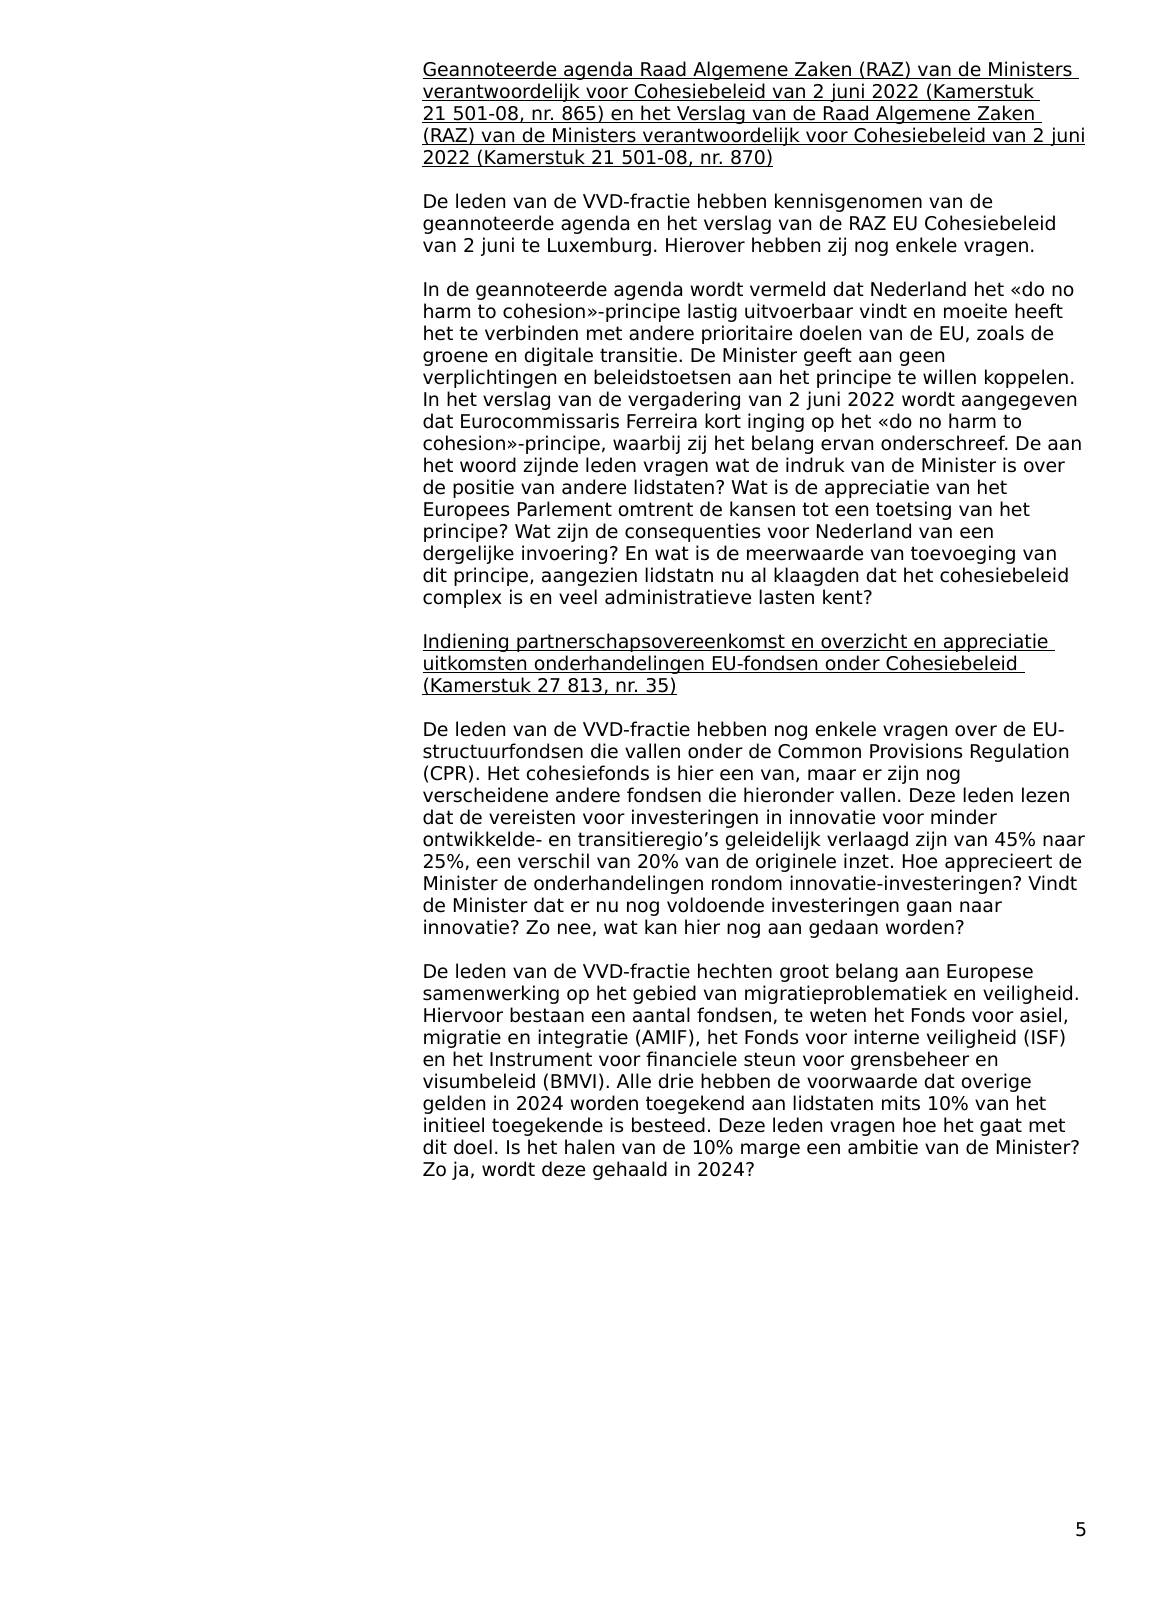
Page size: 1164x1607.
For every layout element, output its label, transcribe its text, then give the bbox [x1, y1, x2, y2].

text De leden van de VVD-fractie hechten groot belang aan Europese samenwerking op het gebied van migratieproblematiek en veiligheid. Hiervoor bestaan een aantal fondsen, te weten het Fonds voor asiel, migratie en integratie (AMIF), het Fonds voor interne veiligheid (ISF) en het Instrument voor financiele steun voor grensbeheer en visumbeleid (BMVI). Alle drie hebben de voorwaarde dat overige gelden in 2024 worden toegekend aan lidstaten mits 10% van het initieel toegekende is besteed. Deze leden vragen hoe het gaat met dit doel. Is het halen van de 10% marge een ambitie van de Minister? Zo ja, wordt deze gehaald in 2024? [422, 961, 1087, 1181]
subtitle Indiening partnerschapsovereenkomst en overzicht en appreciatie uitkomsten onderhandelingen EU-fondsen onder Cohesiebeleid (Kamerstuk 27 813, nr. 35) [422, 631, 1087, 697]
text De leden van de VVD-fractie hebben nog enkele vragen over de EU-structuurfondsen die vallen onder de Common Provisions Regulation (CPR). Het cohesiefonds is hier een van, maar er zijn nog verscheidene andere fondsen die hieronder vallen. Deze leden lezen dat de vereisten voor investeringen in innovatie voor minder ontwikkelde- en transitieregio’s geleidelijk verlaagd zijn van 45% naar 25%, een verschil van 20% van de originele inzet. Hoe apprecieert de Minister de onderhandelingen rondom innovatie-investeringen? Vindt de Minister dat er nu nog voldoende investeringen gaan naar innovatie? Zo nee, wat kan hier nog aan gedaan worden? [422, 719, 1087, 939]
text De leden van de VVD-fractie hebben kennisgenomen van de geannoteerde agenda en het verslag van de RAZ EU Cohesiebeleid van 2 juni te Luxemburg. Hierover hebben zij nog enkele vragen. [422, 191, 1087, 257]
subtitle Geannoteerde agenda Raad Algemene Zaken (RAZ) van de Ministers verantwoordelijk voor Cohesiebeleid van 2 juni 2022 (Kamerstuk 21 501-08, nr. 865) en het Verslag van de Raad Algemene Zaken (RAZ) van de Ministers verantwoordelijk voor Cohesiebeleid van 2 juni 2022 (Kamerstuk 21 501-08, nr. 870) [422, 59, 1087, 169]
text In de geannoteerde agenda wordt vermeld dat Nederland het «do no harm to cohesion»-principe lastig uitvoerbaar vindt en moeite heeft het te verbinden met andere prioritaire doelen van de EU, zoals de groene en digitale transitie. De Minister geeft aan geen verplichtingen en beleidstoetsen aan het principe te willen koppelen. In het verslag van de vergadering van 2 juni 2022 wordt aangegeven dat Eurocommissaris Ferreira kort inging op het «do no harm to cohesion»-principe, waarbij zij het belang ervan onderschreef. De aan het woord zijnde leden vragen wat de indruk van de Minister is over de positie van andere lidstaten? Wat is de appreciatie van het Europees Parlement omtrent de kansen tot een toetsing van het principe? Wat zijn de consequenties voor Nederland van een dergelijke invoering? En wat is de meerwaarde van toevoeging van dit principe, aangezien lidstatn nu al klaagden dat het cohesiebeleid complex is en veel administratieve lasten kent? [422, 279, 1087, 609]
